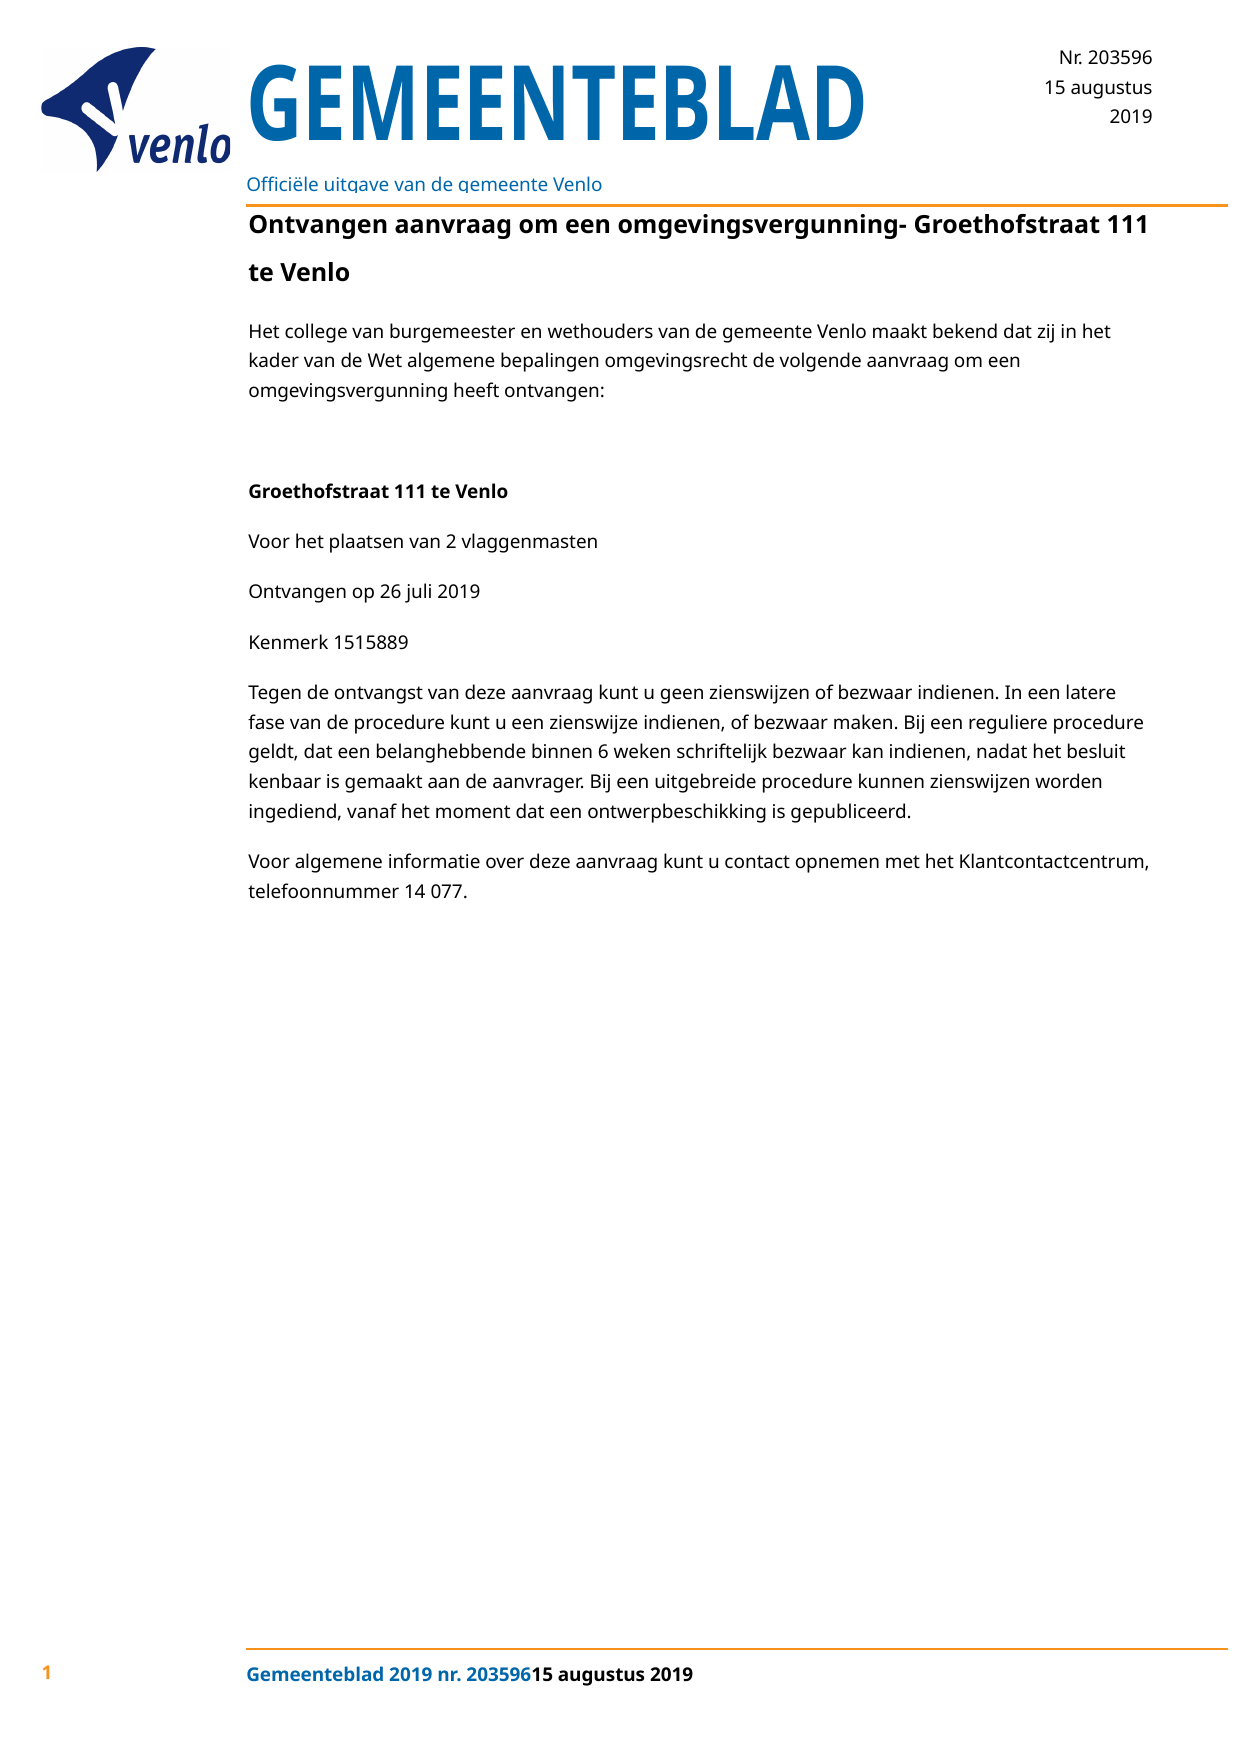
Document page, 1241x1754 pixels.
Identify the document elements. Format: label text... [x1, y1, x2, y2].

text Tegen de ontvangst van deze aanvraag kunt u geen zienswijzen of bezwaar indienen. In een latere fase van de procedure kunt u een zienswijze indienen, of bezwaar maken. Bij een reguliere procedure geldt, dat een belanghebbende binnen 6 weken schriftelijk bezwaar kan indienen, nadat het besluit kenbaar is gemaakt aan de aanvrager. Bij een uitgebreide procedure kunnen zienswijzen worden ingediend, vanaf het moment dat een ontwerpbeschikking is gepubliceerd. [248, 679, 1152, 824]
text Voor algemene informatie over deze aanvraag kunt u contact opnemen met het Klantcontactcentrum, telefoonnummer 14 077. [248, 848, 1152, 904]
text Kenmerk 1515889 [248, 629, 1152, 655]
text Ontvangen aanvraag om een omgevingsvergunning- Groethofstraat 111 te Venlo [248, 207, 1152, 288]
picture [41, 47, 231, 172]
text Voor het plaatsen van 2 vlaggenmasten [248, 528, 1152, 554]
text Het college van burgemeester en wethouders van de gemeente Venlo maakt bekend dat zij in het kader van de Wet algemene bepalingen omgevingsrecht de volgende aanvraag om een omgevingsvergunning heeft ontvangen: [248, 318, 1152, 403]
text Groethofstraat 111 te Venlo [248, 478, 1152, 504]
text Ontvangen op 26 juli 2019 [248, 579, 1152, 604]
